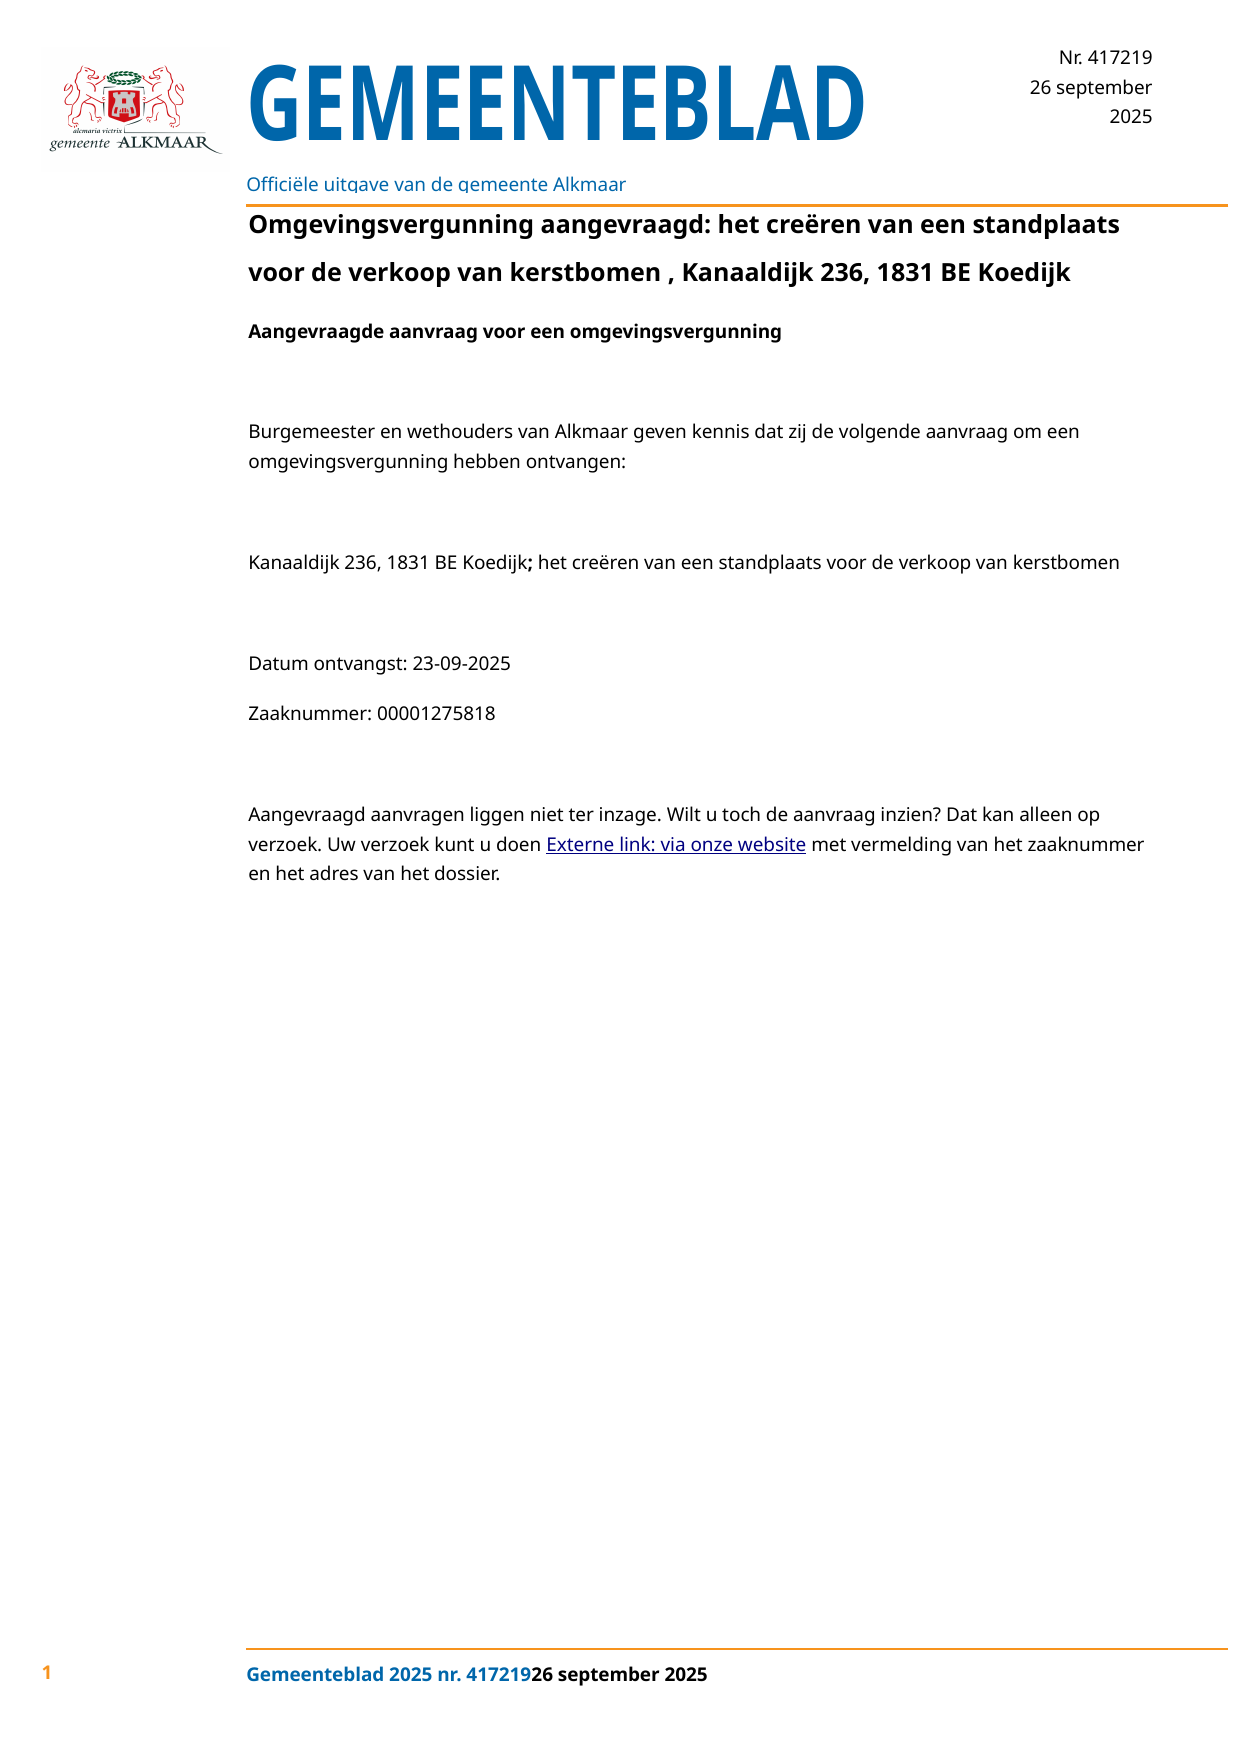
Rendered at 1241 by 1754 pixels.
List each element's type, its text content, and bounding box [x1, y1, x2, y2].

text Aangevraagd aanvragen liggen niet ter inzage. Wilt u toch de aanvraag inzien? Dat kan alleen op verzoek. Uw verzoek kunt u doen Externe link: via onze website met vermelding van het zaaknummer en het adres van het dossier. [248, 801, 1152, 886]
text Burgemeester en wethouders van Alkmaar geven kennis dat zij de volgende aanvraag om een omgevingsvergunning hebben ontvangen: [248, 419, 1152, 474]
text Kanaaldijk 236, 1831 BE Koedijk; het creëren van een standplaats voor de verkoop van kerstbomen [248, 549, 1152, 575]
text Aangevraagde aanvraag voor een omgevingsvergunning [248, 318, 1152, 344]
text Datum ontvangst: 23-09-2025 [248, 650, 1152, 676]
text Zaaknummer: 00001275818 [248, 700, 1152, 726]
picture [41, 47, 231, 172]
text Omgevingsvergunning aangevraagd: het creëren van een standplaats voor de verkoop van kerstbomen , Kanaaldijk 236, 1831 BE Koedijk [248, 207, 1152, 288]
